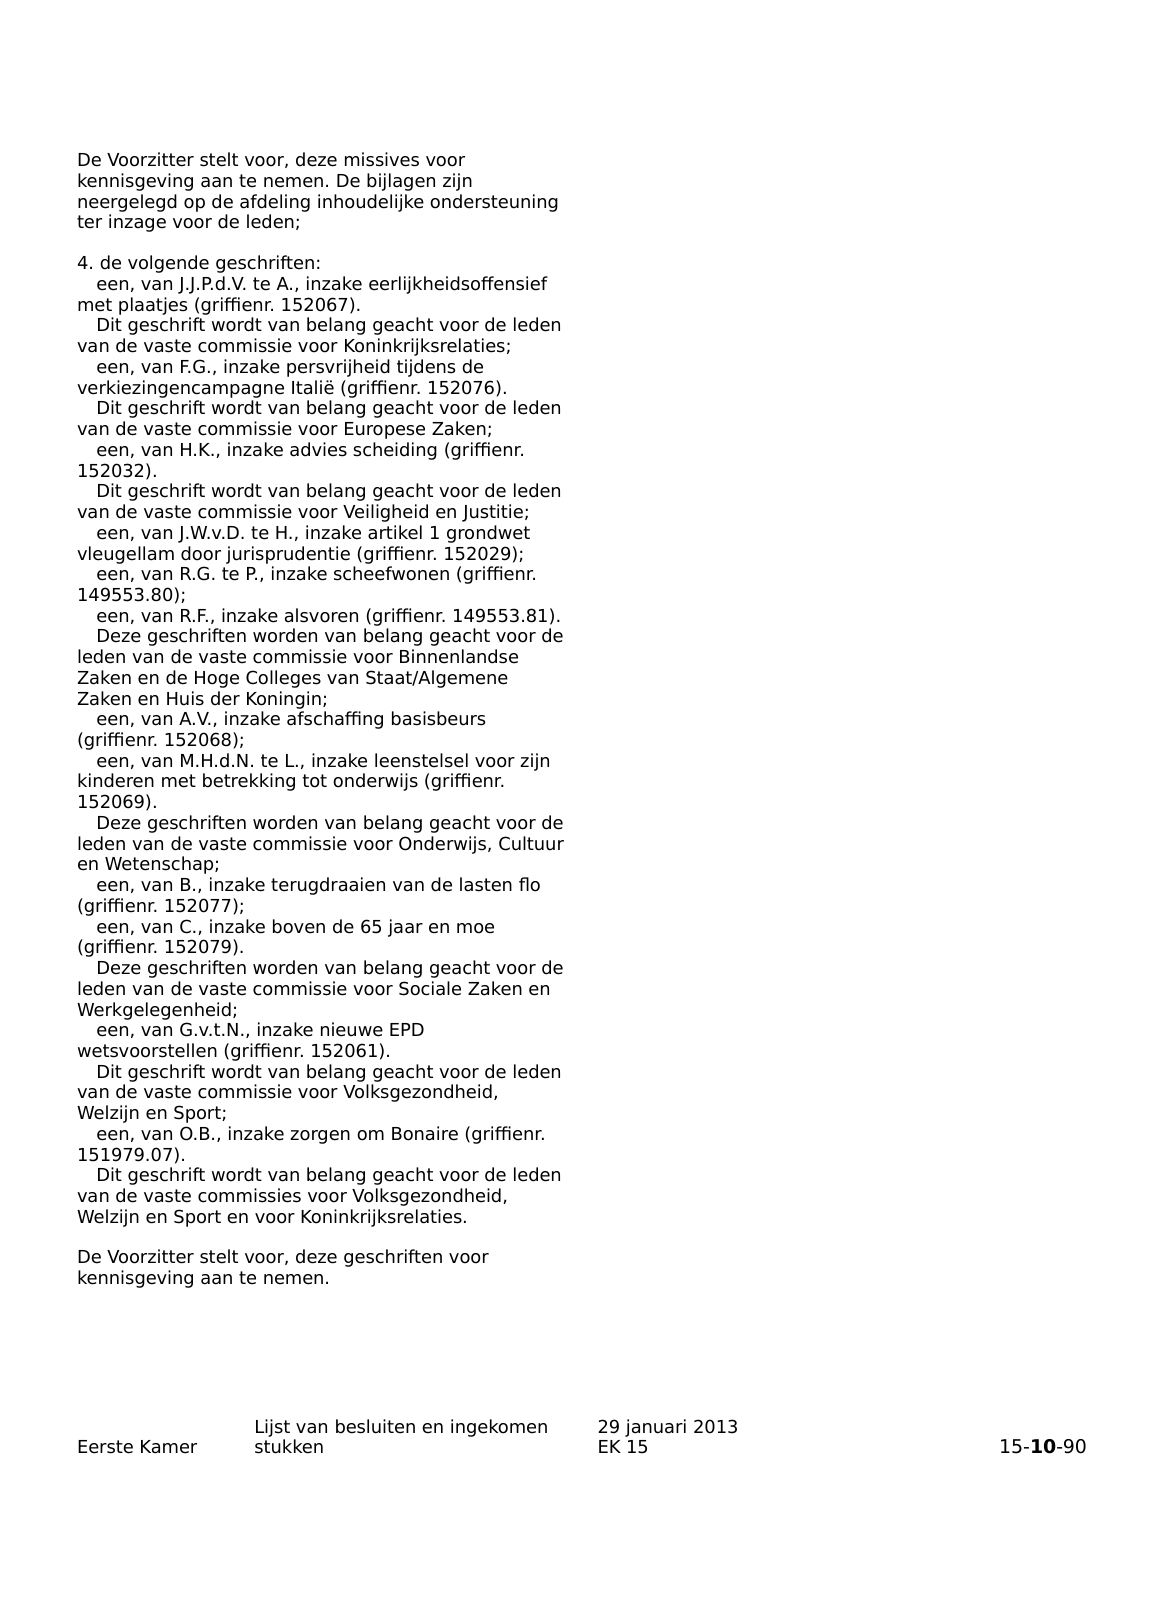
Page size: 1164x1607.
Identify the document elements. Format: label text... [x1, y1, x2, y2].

text 4. de volgende geschriften: [77, 253, 567, 274]
text een, van C., inzake boven de 65 jaar en moe (griffienr. 152079). [77, 916, 567, 958]
text een, van H.K., inzake advies scheiding (griffienr. 152032). [77, 440, 567, 481]
text Dit geschrift wordt van belang geacht voor de leden van de vaste commissie voor Koninkrijksrelaties; [77, 315, 567, 357]
text een, van B., inzake terugdraaien van de lasten flo (griffienr. 152077); [77, 875, 567, 916]
text een, van M.H.d.N. te L., inzake leenstelsel voor zijn kinderen met betrekking tot onderwijs (griffienr. 152069). [77, 751, 567, 813]
text een, van A.V., inzake afschaffing basisbeurs (griffienr. 152068); [77, 709, 567, 751]
text een, van J.J.P.d.V. te A., inzake eerlijkheidsoffensief met plaatjes (griffienr. 152067). [77, 274, 567, 315]
text een, van G.v.t.N., inzake nieuwe EPD wetsvoorstellen (griffienr. 152061). [77, 1020, 567, 1062]
text een, van F.G., inzake persvrijheid tijdens de verkiezingencampagne Italië (griffienr. 152076). [77, 357, 567, 398]
text een, van R.G. te P., inzake scheefwonen (griffienr. 149553.80); [77, 564, 567, 606]
text Dit geschrift wordt van belang geacht voor de leden van de vaste commissie voor Europese Zaken; [77, 398, 567, 440]
text Dit geschrift wordt van belang geacht voor de leden van de vaste commissie voor Veiligheid en Justitie; [77, 481, 567, 523]
text een, van R.F., inzake alsvoren (griffienr. 149553.81). [77, 606, 567, 626]
text Deze geschriften worden van belang geacht voor de leden van de vaste commissie voor Onderwijs, Cultuur en Wetenschap; [77, 813, 567, 875]
text een, van J.W.v.D. te H., inzake artikel 1 grondwet vleugellam door jurisprudentie (griffienr. 152029); [77, 523, 567, 564]
text De Voorzitter stelt voor, deze geschriften voor kennisgeving aan te nemen. [77, 1247, 567, 1289]
text Dit geschrift wordt van belang geacht voor de leden van de vaste commissie voor Volksgezondheid, Welzijn en Sport; [77, 1062, 567, 1124]
text Deze geschriften worden van belang geacht voor de leden van de vaste commissie voor Binnenlandse Zaken en de Hoge Colleges van Staat/Algemene Zaken en Huis der Koningin; [77, 626, 567, 709]
text De Voorzitter stelt voor, deze missives voor kennisgeving aan te nemen. De bijlagen zijn neergelegd op de afdeling inhoudelijke ondersteuning ter inzage voor de leden; [77, 150, 567, 233]
text Deze geschriften worden van belang geacht voor de leden van de vaste commissie voor Sociale Zaken en Werkgelegenheid; [77, 958, 567, 1020]
text Dit geschrift wordt van belang geacht voor de leden van de vaste commissies voor Volksgezondheid, Welzijn en Sport en voor Koninkrijksrelaties. [77, 1165, 567, 1227]
text een, van O.B., inzake zorgen om Bonaire (griffienr. 151979.07). [77, 1124, 567, 1165]
